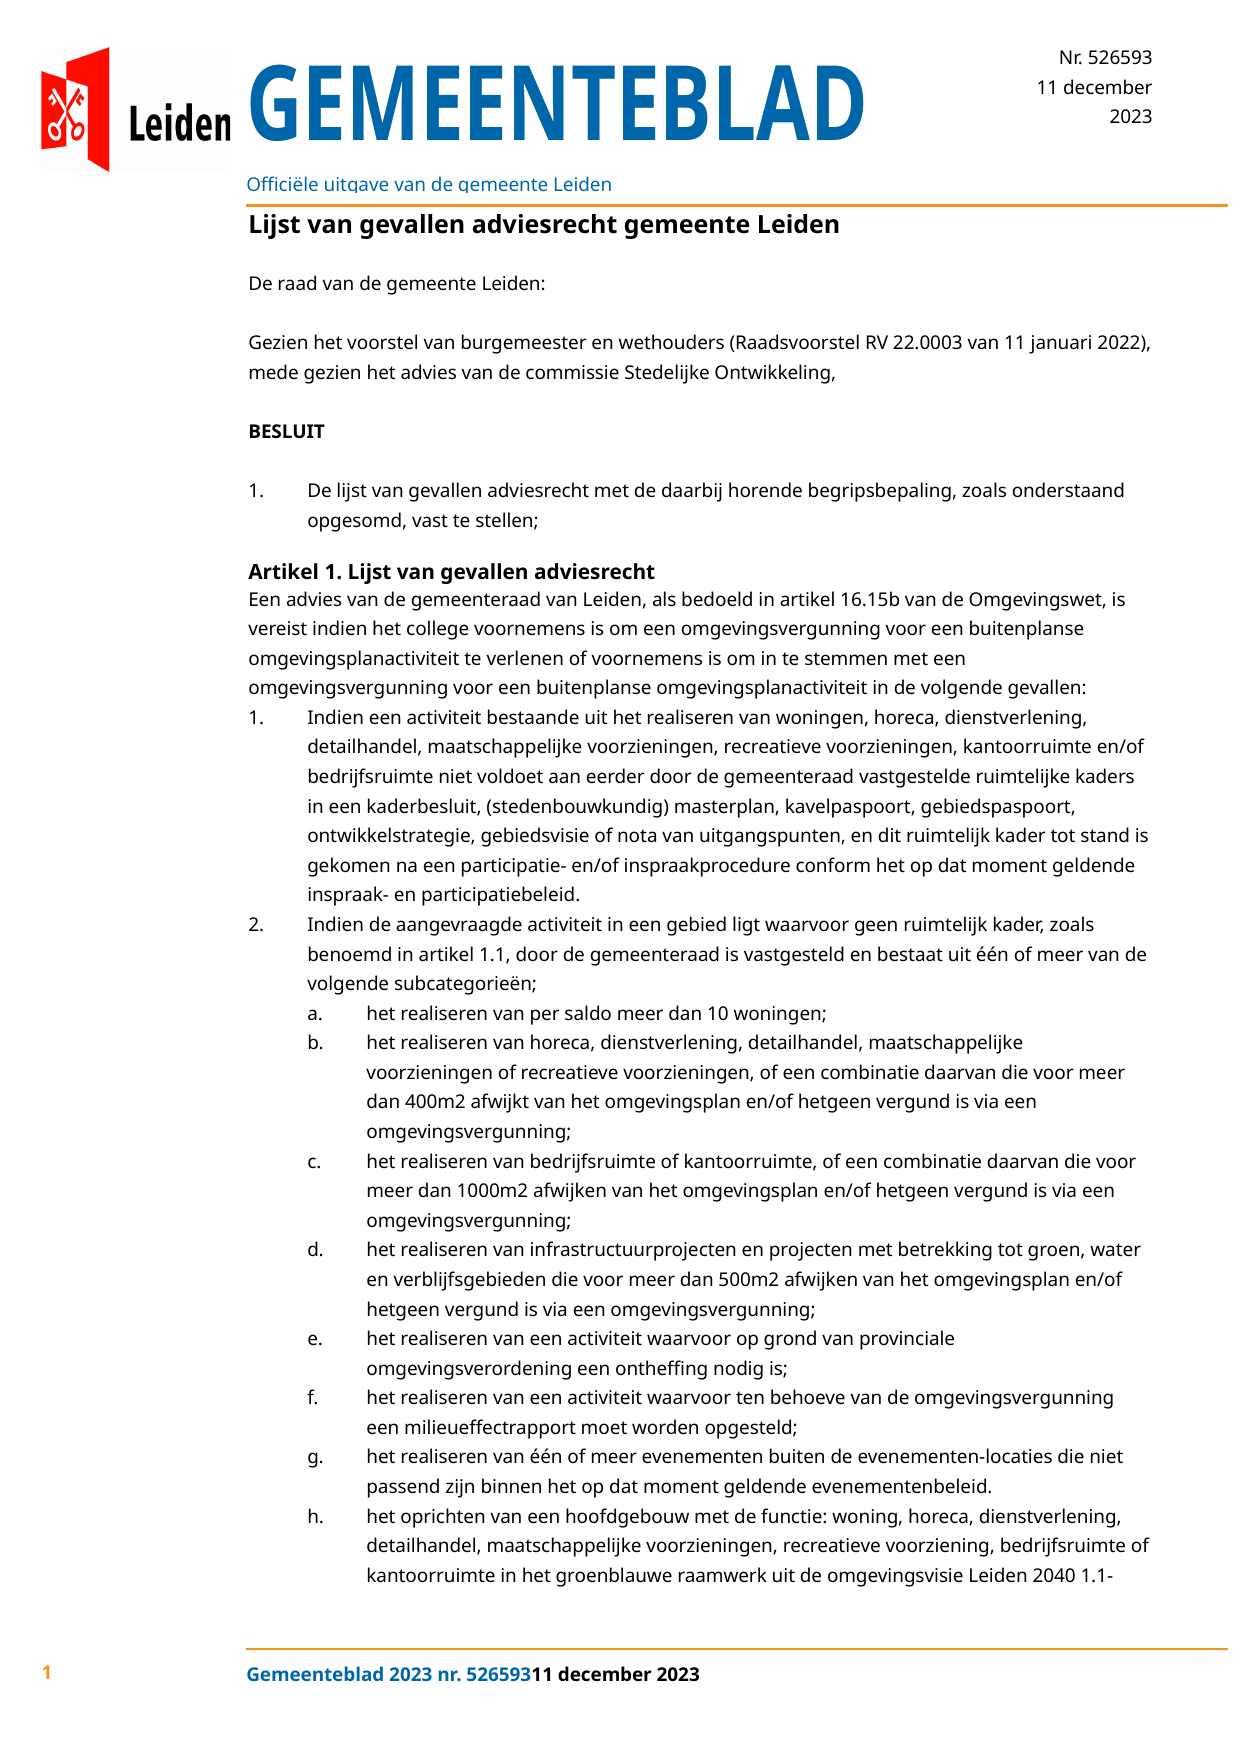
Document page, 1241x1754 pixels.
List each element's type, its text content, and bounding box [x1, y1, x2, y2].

list het realiseren van één of meer evenementen buiten de evenementen-locaties die niet passend zijn binnen het op dat moment geldende evenementenbeleid. [307, 1444, 1152, 1499]
text Een advies van de gemeenteraad van Leiden, als bedoeld in artikel 16.15b van de Omgevingswet, is vereist indien het college voornemens is om een omgevingsvergunning voor een buitenplanse omgevingsplanactiviteit te verlenen of voornemens is om in te stemmen met een omgevingsvergunning voor een buitenplanse omgevingsplanactiviteit in de volgende gevallen: [248, 586, 1152, 700]
text BESLUIT [248, 418, 1152, 444]
list het realiseren van per saldo meer dan 10 woningen; [307, 1000, 1152, 1026]
list het oprichten van een hoofdgebouw met de functie: woning, horeca, dienstverlening, detailhandel, maatschappelijke voorzieningen, recreatieve voorziening, bedrijfsruimte of kantoorruimte in het groenblauwe raamwerk uit de omgevingsvisie Leiden 2040 1.1- [307, 1503, 1152, 1588]
list Indien de aangevraagde activiteit in een gebied ligt waarvoor geen ruimtelijk kader, zoals benoemd in artikel 1.1, door de gemeenteraad is vastgesteld en bestaat uit één of meer van de volgende subcategorieën; [248, 911, 1152, 996]
list het realiseren van horeca, dienstverlening, detailhandel, maatschappelijke voorzieningen of recreatieve voorzieningen, of een combinatie daarvan die voor meer dan 400m2 afwijkt van het omgevingsplan en/of hetgeen vergund is via een omgevingsvergunning; [307, 1029, 1152, 1144]
list het realiseren van bedrijfsruimte of kantoorruimte, of een combinatie daarvan die voor meer dan 1000m2 afwijken van het omgevingsplan en/of hetgeen vergund is via een omgevingsvergunning; [307, 1148, 1152, 1233]
text Lijst van gevallen adviesrecht gemeente Leiden [248, 207, 1152, 241]
text Artikel 1. Lijst van gevallen adviesrecht [248, 557, 1152, 586]
text Gezien het voorstel van burgemeester en wethouders (Raadsvoorstel RV 22.0003 van 11 januari 2022), mede gezien het advies van de commissie Stedelijke Ontwikkeling, [248, 329, 1152, 385]
list het realiseren van een activiteit waarvoor ten behoeve van de omgevingsvergunning een milieueffectrapport moet worden opgesteld; [307, 1384, 1152, 1440]
list het realiseren van infrastructuurprojecten en projecten met betrekking tot groen, water en verblijfsgebieden die voor meer dan 500m2 afwijken van het omgevingsplan en/of hetgeen vergund is via een omgevingsvergunning; [307, 1237, 1152, 1322]
list het realiseren van een activiteit waarvoor op grond van provinciale omgevingsverordening een ontheffing nodig is; [307, 1325, 1152, 1381]
picture [41, 47, 231, 172]
list De lijst van gevallen adviesrecht met de daarbij horende begripsbepaling, zoals onderstaand opgesomd, vast te stellen; [248, 477, 1152, 533]
list Indien een activiteit bestaande uit het realiseren van woningen, horeca, dienstverlening, detailhandel, maatschappelijke voorzieningen, recreatieve voorzieningen, kantoorruimte en/of bedrijfsruimte niet voldoet aan eerder door de gemeenteraad vastgestelde ruimtelijke kaders in een kaderbesluit, (stedenbouwkundig) masterplan, kavelpaspoort, gebiedspaspoort, ontwikkelstrategie, gebiedsvisie of nota van uitgangspunten, en dit ruimtelijk kader tot stand is gekomen na een participatie- en/of inspraakprocedure conform het op dat moment geldende inspraak- en participatiebeleid. [248, 704, 1152, 907]
text De raad van de gemeente Leiden: [248, 270, 1152, 296]
